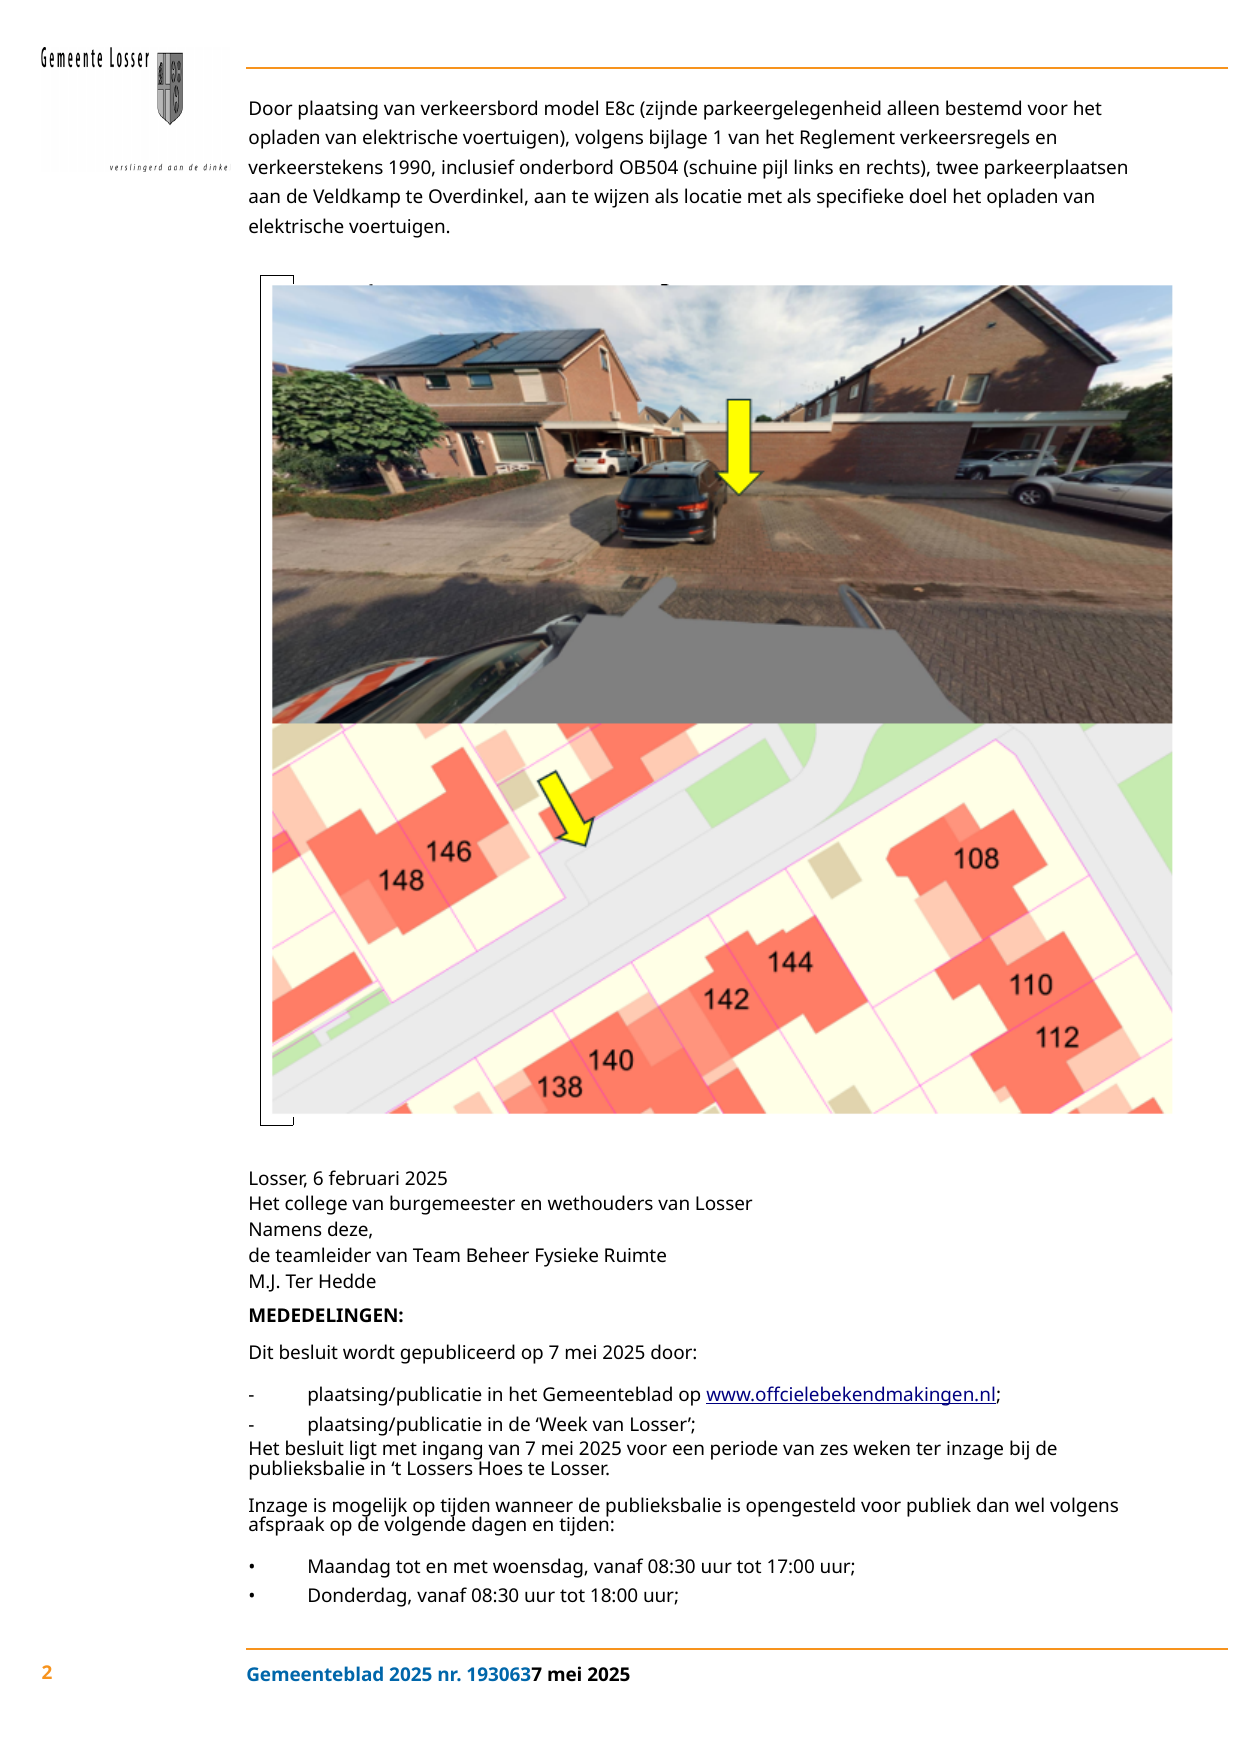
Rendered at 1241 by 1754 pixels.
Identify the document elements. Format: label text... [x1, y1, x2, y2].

text MEDEDELINGEN: [248, 1307, 1152, 1326]
list Donderdag, vanaf 08:30 uur tot 18:00 uur; [248, 1582, 1152, 1608]
text Dit besluit wordt gepubliceerd op 7 mei 2025 door: [248, 1344, 1152, 1363]
text M.J. Ter Hedde [248, 1268, 1152, 1293]
list Maandag tot en met woensdag, vanaf 08:30 uur tot 17:00 uur; [248, 1553, 1152, 1578]
list plaatsing/publicatie in het Gemeenteblad op www.offcielebekendmakingen.nl; [248, 1381, 1152, 1407]
text Inzage is mogelijk op tijden wanneer de publieksbalie is opengesteld voor publiek dan wel volgens afspraak op de volgende dagen en tijden: [248, 1497, 1152, 1535]
picture [41, 47, 231, 172]
text Losser, 6 februari 2025 [248, 1165, 1152, 1191]
text de teamleider van Team Beheer Fysieke Ruimte [248, 1242, 1152, 1268]
text Namens deze, [248, 1216, 1152, 1242]
text Het college van burgemeester en wethouders van Losser [248, 1191, 1152, 1216]
text Het besluit ligt met ingang van 7 mei 2025 voor een periode van zes weken ter inzage bij de publieksbalie in ‘t Lossers Hoes te Losser. [248, 1440, 1152, 1479]
list plaatsing/publicatie in de ‘Week van Losser’; [248, 1411, 1152, 1436]
text Door plaatsing van verkeersbord model E8c (zijnde parkeergelegenheid alleen bestemd voor het opladen van elektrische voertuigen), volgens bijlage 1 van het Reglement verkeersregels en verkeerstekens 1990, inclusief onderbord OB504 (schuine pijl links en rechts), twee parkeerplaatsen aan de Veldkamp te Overdinkel, aan te wijzen als locatie met als specifieke doel het opladen van elektrische voertuigen. [248, 95, 1152, 239]
picture [268, 284, 1173, 1117]
